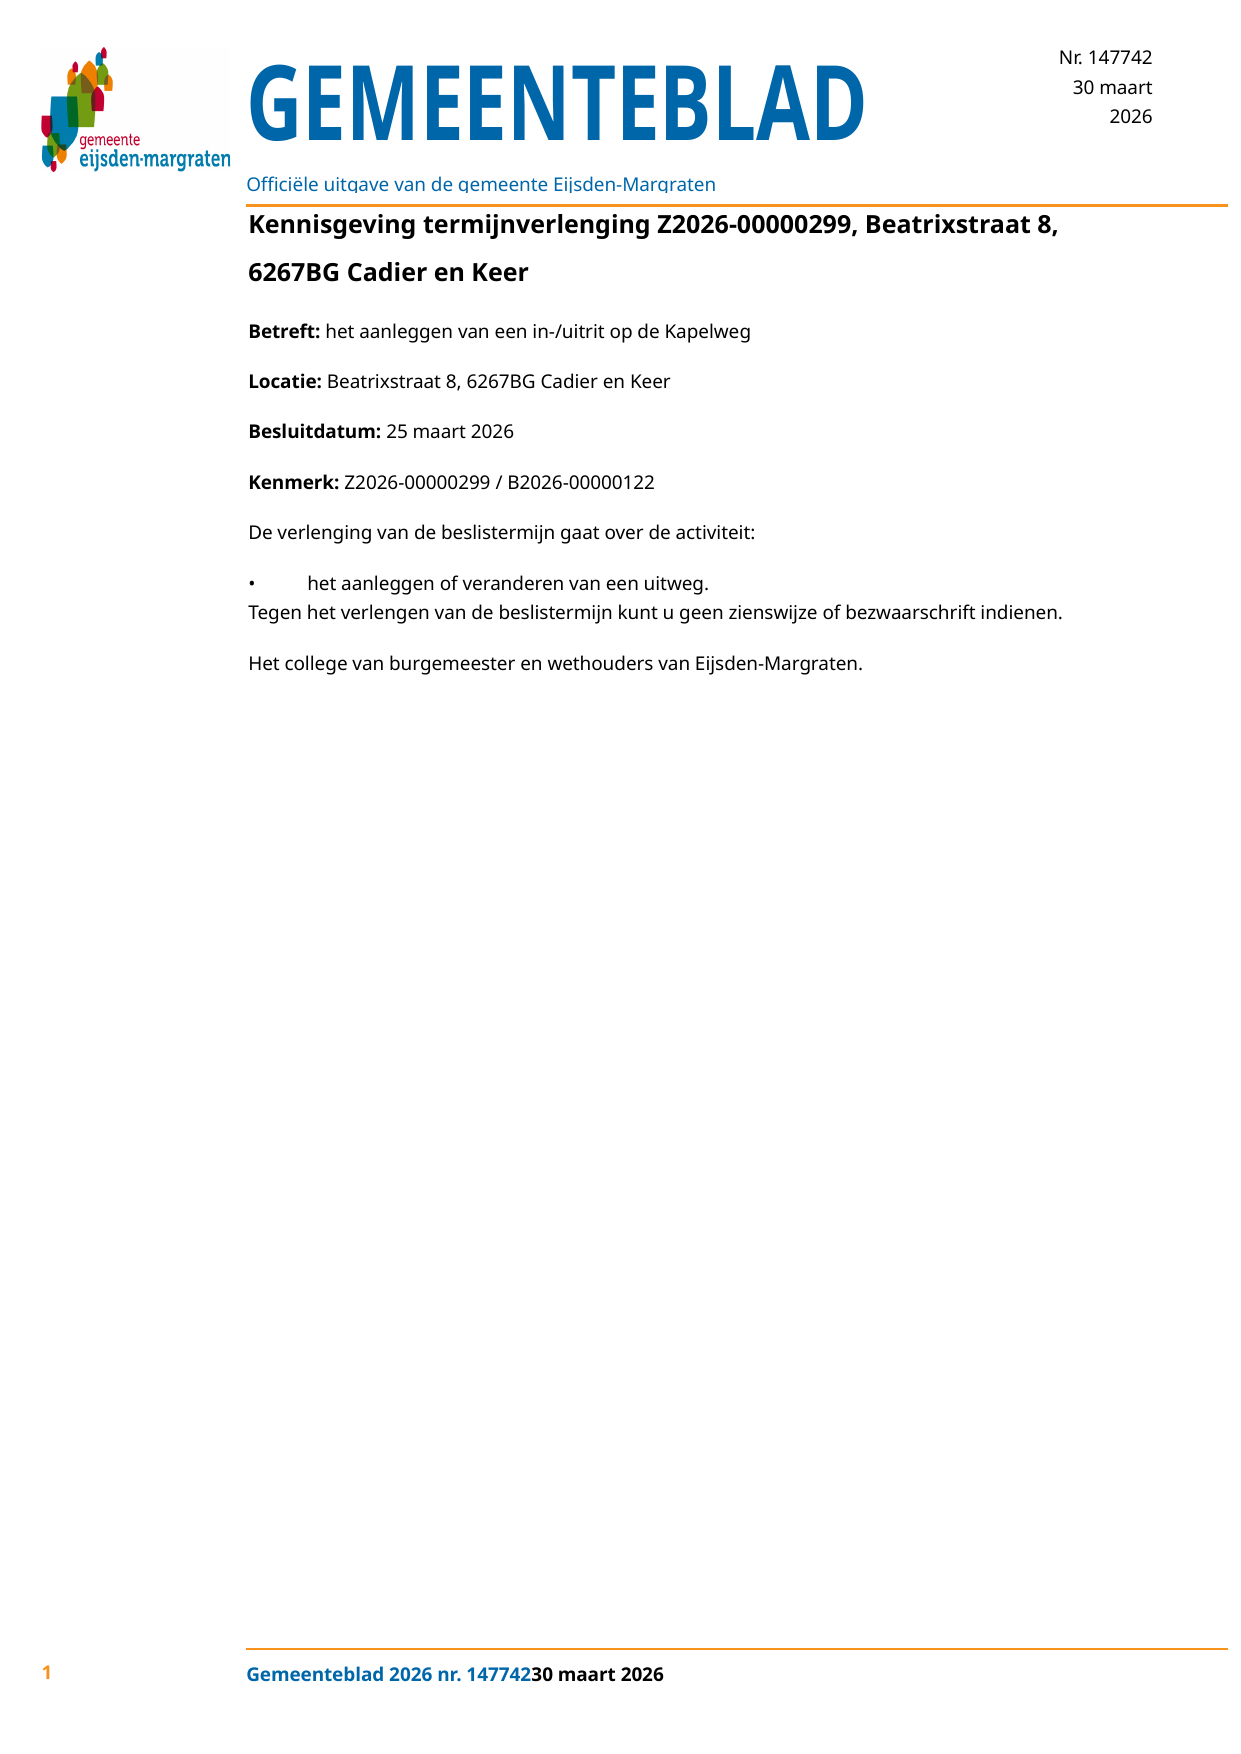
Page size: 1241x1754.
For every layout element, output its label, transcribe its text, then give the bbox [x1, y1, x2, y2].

text Kenmerk: Z2026-00000299 / B2026-00000122 [248, 469, 1152, 495]
text Het college van burgemeester en wethouders van Eijsden-Margraten. [248, 650, 1152, 676]
text Besluitdatum: 25 maart 2026 [248, 419, 1152, 444]
text De verlenging van de beslistermijn gaat over de activiteit: [248, 519, 1152, 545]
picture [41, 47, 231, 172]
text Kennisgeving termijnverlenging Z2026-00000299, Beatrixstraat 8, 6267BG Cadier en Keer [248, 207, 1152, 288]
text Tegen het verlengen van de beslistermijn kunt u geen zienswijze of bezwaarschrift indienen. [248, 599, 1152, 625]
text Betreft: het aanleggen van een in-/uitrit op de Kapelweg [248, 318, 1152, 344]
text Locatie: Beatrixstraat 8, 6267BG Cadier en Keer [248, 368, 1152, 394]
list het aanleggen of veranderen van een uitweg. [248, 570, 1152, 596]
